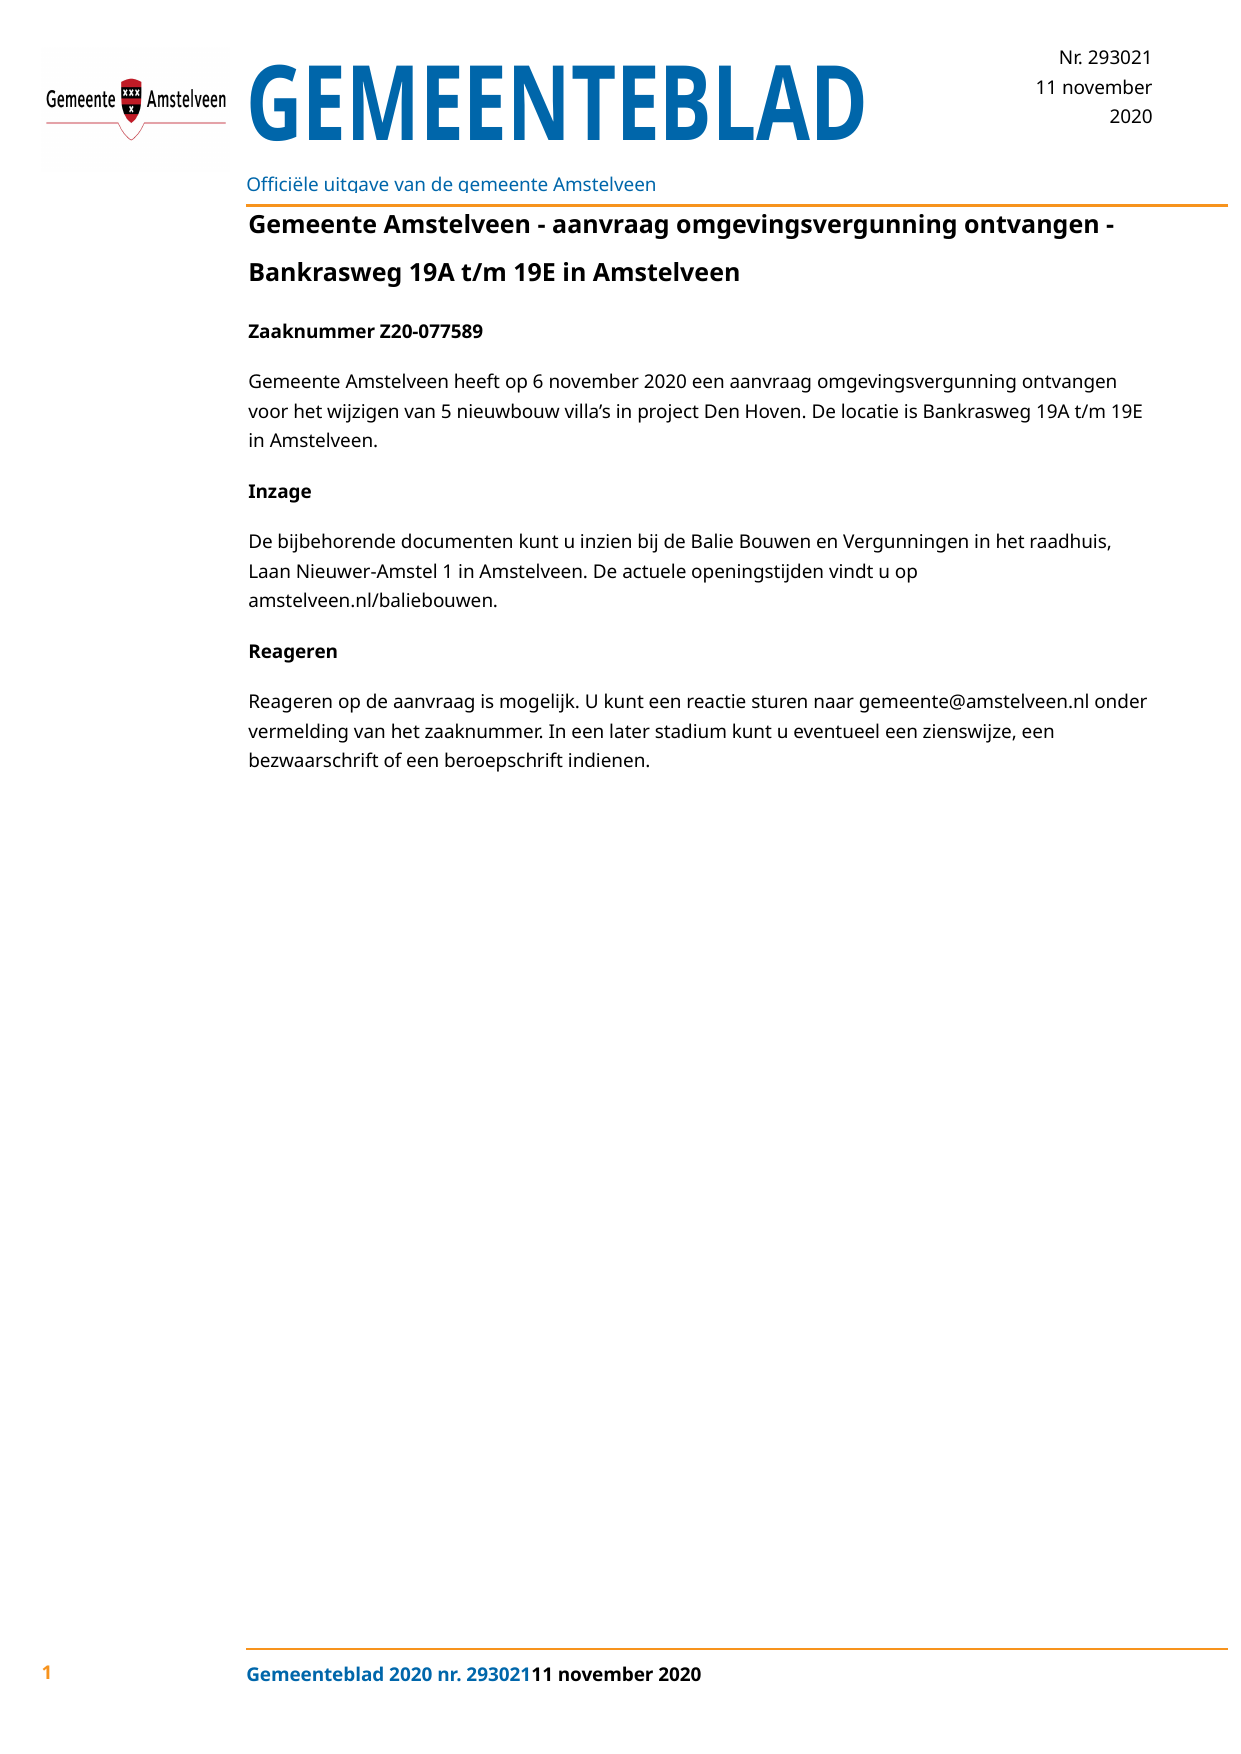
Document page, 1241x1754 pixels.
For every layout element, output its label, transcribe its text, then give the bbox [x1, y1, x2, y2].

picture [41, 47, 231, 172]
text Gemeente Amstelveen - aanvraag omgevingsvergunning ontvangen - Bankrasweg 19A t/m 19E in Amstelveen [248, 207, 1152, 288]
text Inzage [248, 478, 1152, 504]
text Reageren op de aanvraag is mogelijk. U kunt een reactie sturen naar gemeente@amstelveen.nl onder vermelding van het zaaknummer. In een later stadium kunt u eventueel een zienswijze, een bezwaarschrift of een beroepschrift indienen. [248, 688, 1152, 773]
text Reageren [248, 638, 1152, 664]
text Zaaknummer Z20-077589 [248, 318, 1152, 344]
text Gemeente Amstelveen heeft op 6 november 2020 een aanvraag omgevingsvergunning ontvangen voor het wijzigen van 5 nieuwbouw villa’s in project Den Hoven. De locatie is Bankrasweg 19A t/m 19E in Amstelveen. [248, 368, 1152, 453]
text De bijbehorende documenten kunt u inzien bij de Balie Bouwen en Vergunningen in het raadhuis, Laan Nieuwer-Amstel 1 in Amstelveen. De actuele openingstijden vindt u op amstelveen.nl/baliebouwen. [248, 528, 1152, 613]
